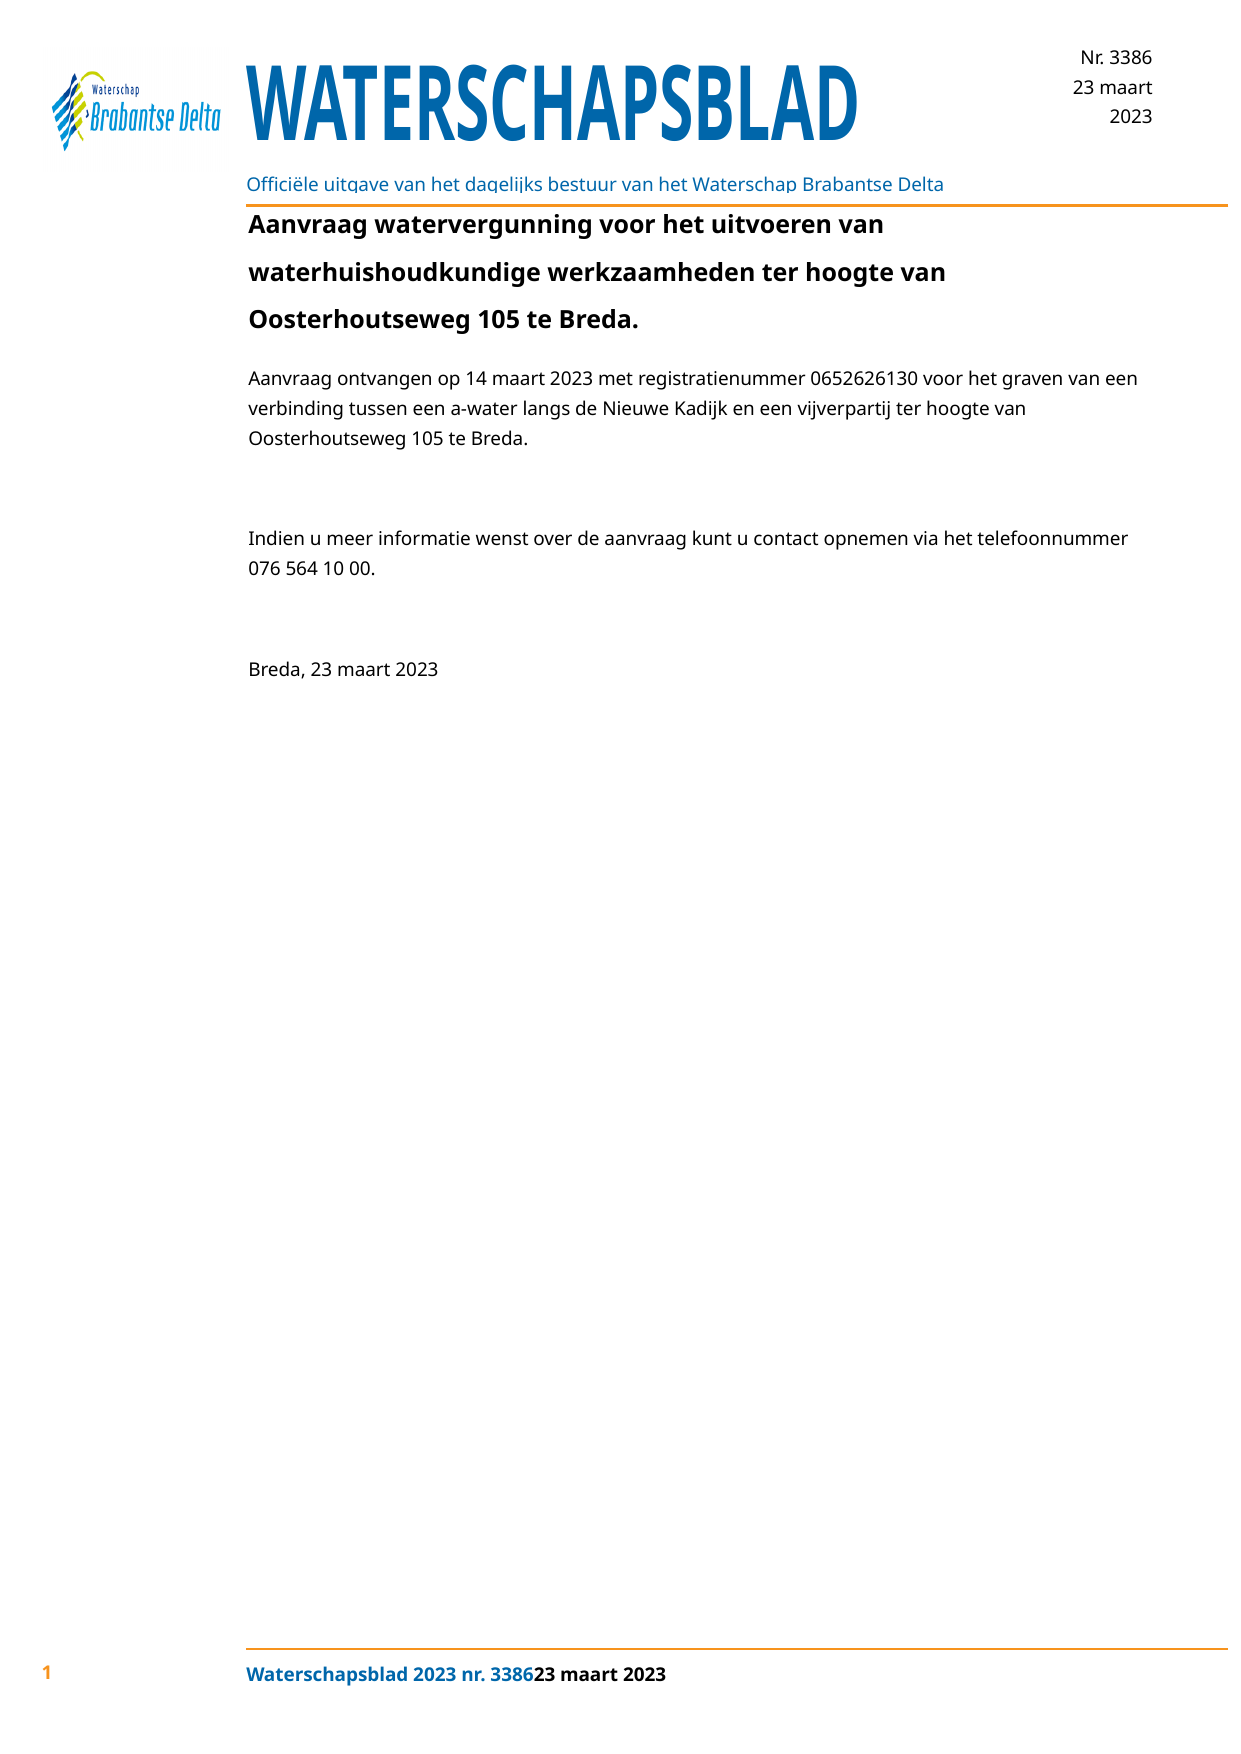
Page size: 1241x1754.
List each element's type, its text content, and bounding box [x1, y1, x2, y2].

text Indien u meer informatie wenst over de aanvraag kunt u contact opnemen via het telefoonnummer 076 564 10 00. [248, 526, 1152, 581]
text Aanvraag watervergunning voor het uitvoeren van waterhuishoudkundige werkzaamheden ter hoogte van Oosterhoutseweg 105 te Breda. [248, 207, 1152, 336]
text Aanvraag ontvangen op 14 maart 2023 met registratienummer 0652626130 voor het graven van een verbinding tussen een a-water langs de Nieuwe Kadijk en een vijverpartij ter hoogte van Oosterhoutseweg 105 te Breda. [248, 366, 1152, 450]
text Breda, 23 maart 2023 [248, 656, 1152, 682]
picture [41, 47, 231, 172]
